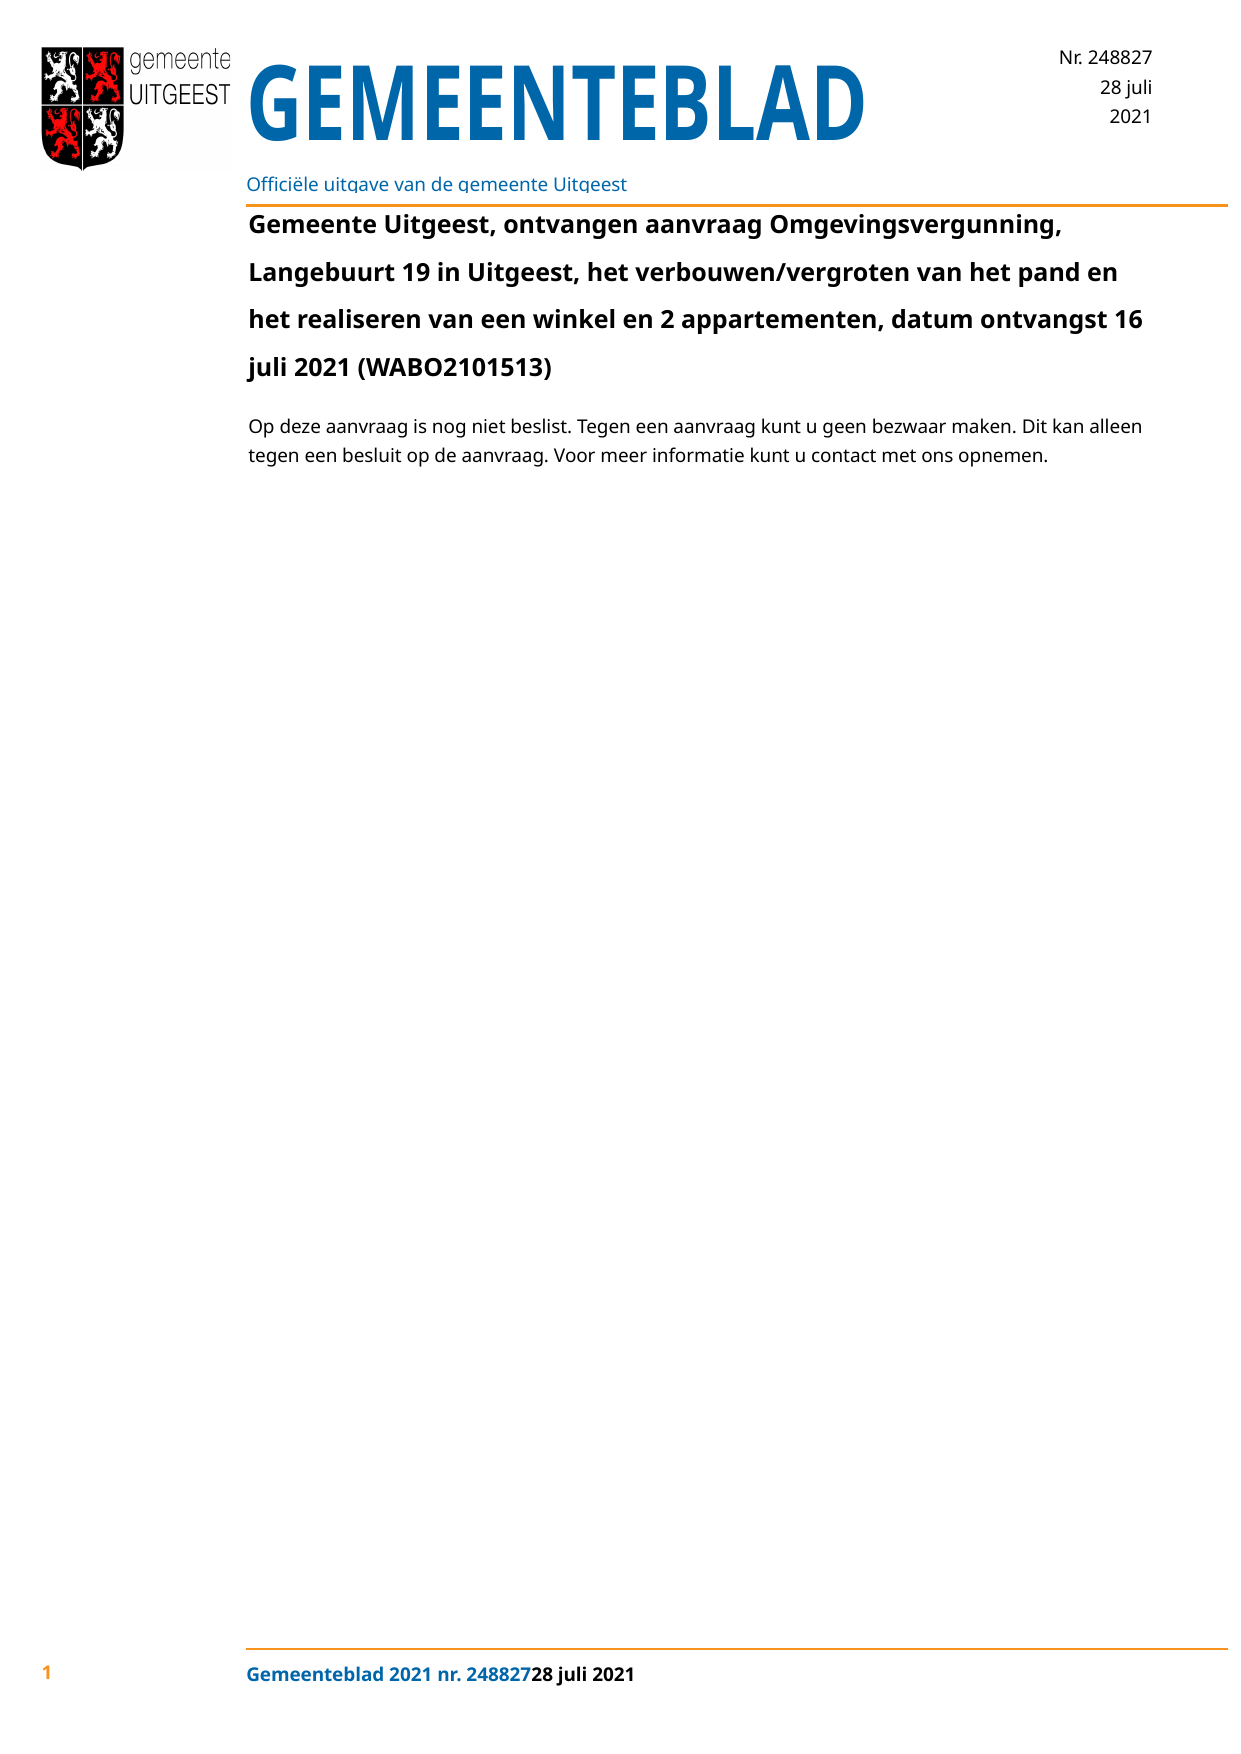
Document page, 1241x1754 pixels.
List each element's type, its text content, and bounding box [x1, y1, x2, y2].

picture [41, 47, 231, 172]
text Gemeente Uitgeest, ontvangen aanvraag Omgevingsvergunning, Langebuurt 19 in Uitgeest, het verbouwen/vergroten van het pand en het realiseren van een winkel en 2 appartementen, datum ontvangst 16 juli 2021 (WABO2101513) [248, 207, 1152, 384]
text Op deze aanvraag is nog niet beslist. Tegen een aanvraag kunt u geen bezwaar maken. Dit kan alleen tegen een besluit op de aanvraag. Voor meer informatie kunt u contact met ons opnemen. [248, 413, 1152, 468]
